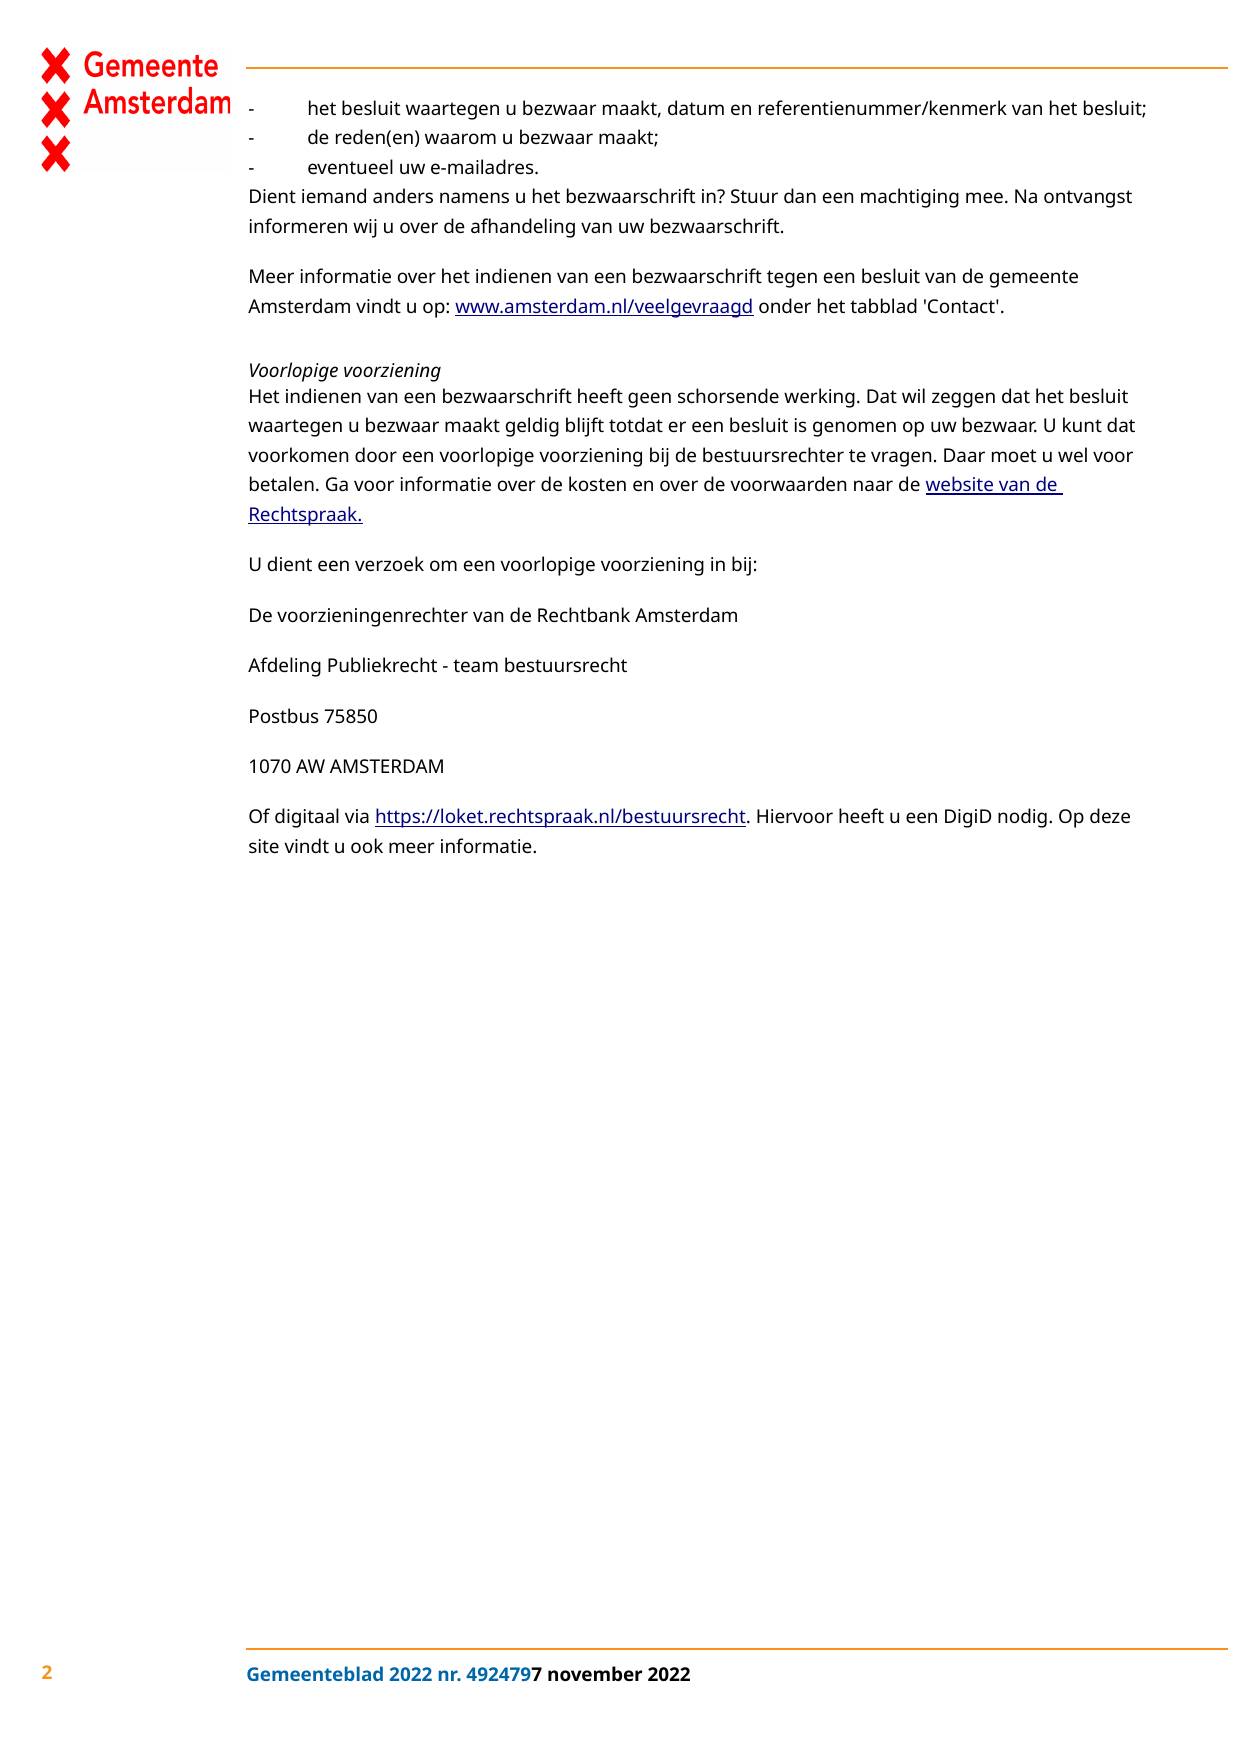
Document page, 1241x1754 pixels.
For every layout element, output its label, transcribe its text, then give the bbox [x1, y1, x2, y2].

text 1070 AW AMSTERDAM [248, 753, 1152, 779]
text Of digitaal via https://loket.rechtspraak.nl/bestuursrecht. Hiervoor heeft u een DigiD nodig. Op deze site vindt u ook meer informatie. [248, 804, 1152, 859]
list de reden(en) waarom u bezwaar maakt; [248, 124, 1152, 150]
text Afdeling Publiekrecht - team bestuursrecht [248, 652, 1152, 678]
text Postbus 75850 [248, 703, 1152, 728]
text Dient iemand anders namens u het bezwaarschrift in? Stuur dan een machtiging mee. Na ontvangst informeren wij u over de afhandeling van uw bezwaarschrift. [248, 183, 1152, 239]
text Voorlopige voorziening [248, 357, 1152, 383]
list het besluit waartegen u bezwaar maakt, datum en referentienummer/kenmerk van het besluit; [248, 95, 1152, 121]
list eventueel uw e-mailadres. [248, 154, 1152, 180]
text U dient een verzoek om een voorlopige voorziening in bij: [248, 552, 1152, 577]
text Het indienen van een bezwaarschrift heeft geen schorsende werking. Dat wil zeggen dat het besluit waartegen u bezwaar maakt geldig blijft totdat er een besluit is genomen op uw bezwaar. U kunt dat voorkomen door een voorlopige voorziening bij de bestuursrechter te vragen. Daar moet u wel voor betalen. Ga voor informatie over de kosten en over de voorwaarden naar de website van de Rechtspraak. [248, 383, 1152, 527]
text De voorzieningenrechter van de Rechtbank Amsterdam [248, 602, 1152, 628]
text Meer informatie over het indienen van een bezwaarschrift tegen een besluit van de gemeente Amsterdam vindt u op: www.amsterdam.nl/veelgevraagd onder het tabblad 'Contact'. [248, 263, 1152, 319]
picture [41, 47, 231, 172]
